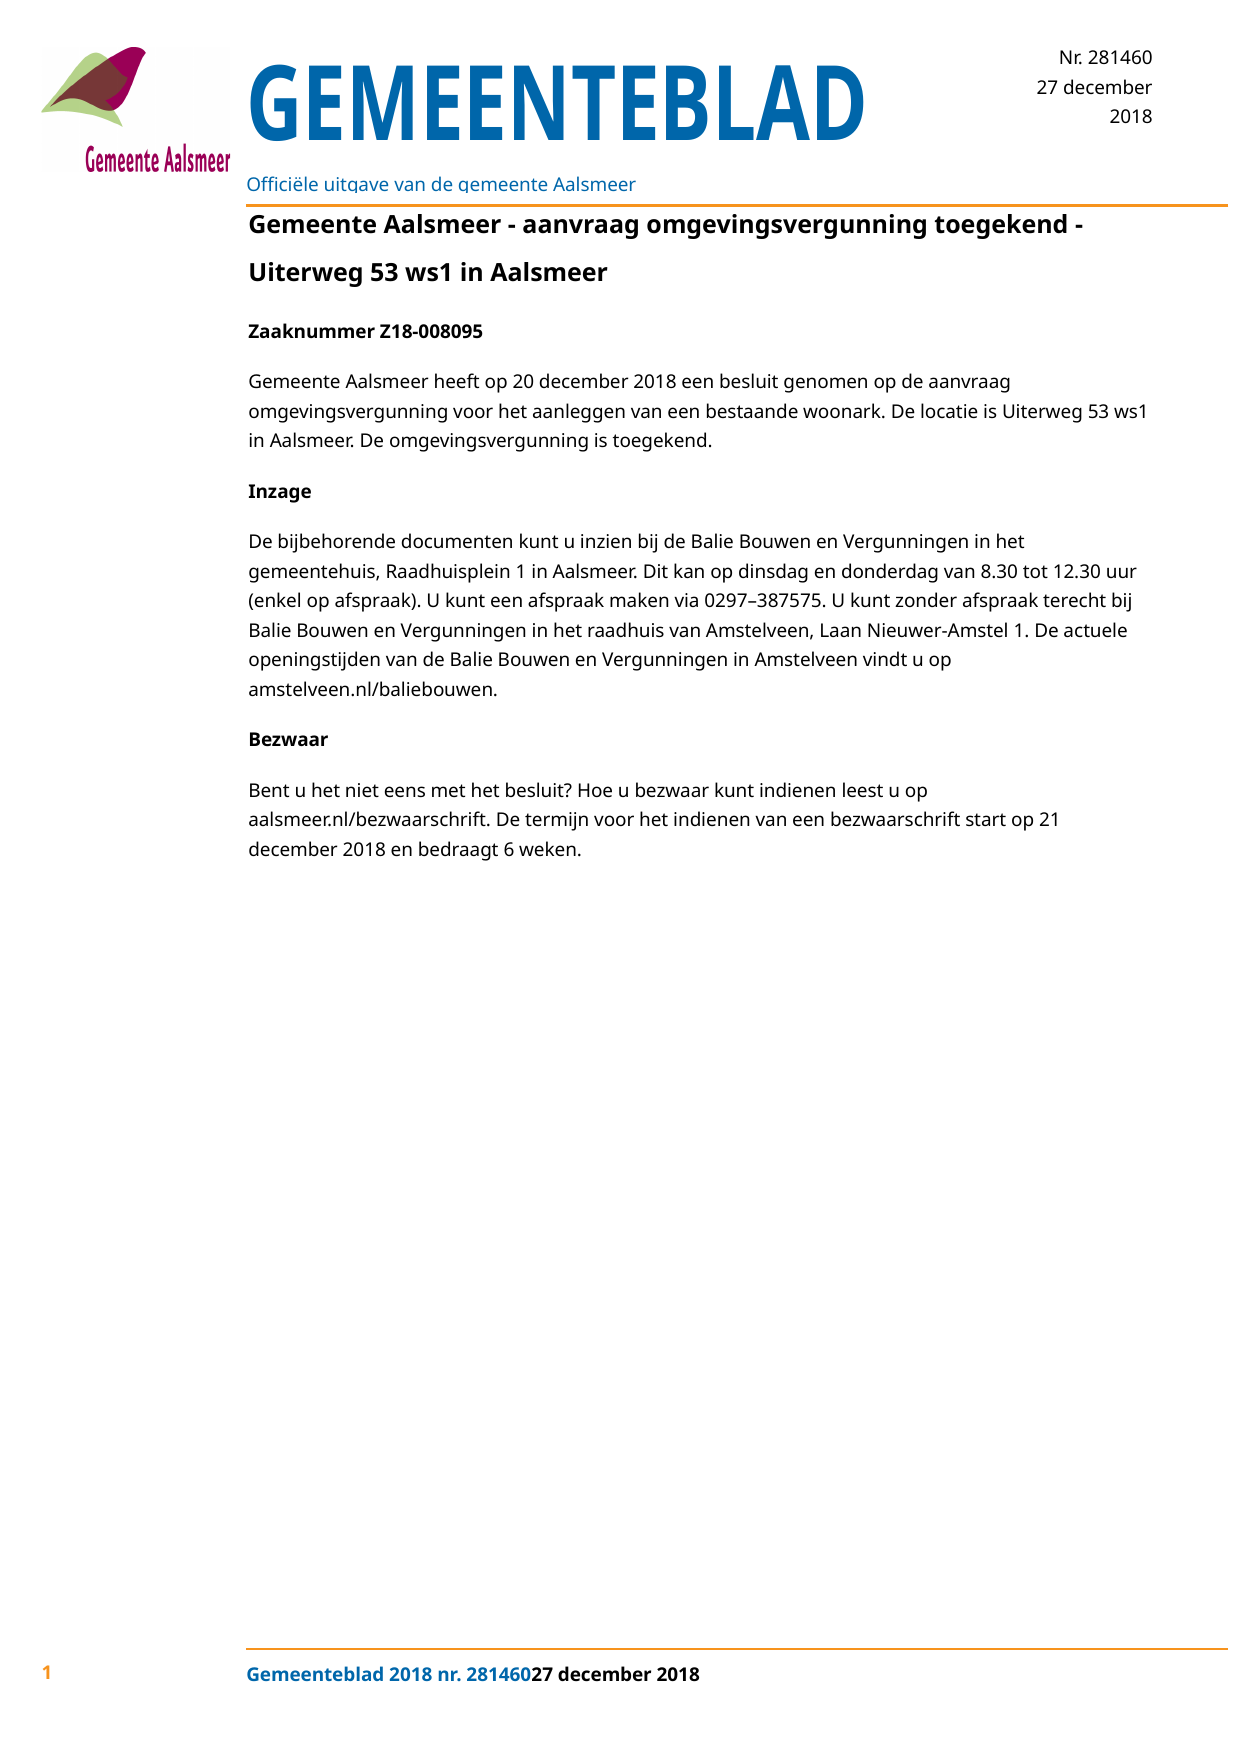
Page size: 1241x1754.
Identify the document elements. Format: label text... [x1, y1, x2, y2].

picture [41, 47, 231, 172]
text Bezwaar [248, 727, 1152, 752]
text Zaaknummer Z18-008095 [248, 318, 1152, 344]
text Gemeente Aalsmeer - aanvraag omgevingsvergunning toegekend - Uiterweg 53 ws1 in Aalsmeer [248, 207, 1152, 288]
text Gemeente Aalsmeer heeft op 20 december 2018 een besluit genomen op de aanvraag omgevingsvergunning voor het aanleggen van een bestaande woonark. De locatie is Uiterweg 53 ws1 in Aalsmeer. De omgevingsvergunning is toegekend. [248, 368, 1152, 453]
text Bent u het niet eens met het besluit? Hoe u bezwaar kunt indienen leest u op aalsmeer.nl/bezwaarschrift. De termijn voor het indienen van een bezwaarschrift start op 21 december 2018 en bedraagt 6 weken. [248, 777, 1152, 862]
text De bijbehorende documenten kunt u inzien bij de Balie Bouwen en Vergunningen in het gemeentehuis, Raadhuisplein 1 in Aalsmeer. Dit kan op dinsdag en donderdag van 8.30 tot 12.30 uur (enkel op afspraak). U kunt een afspraak maken via 0297–387575. U kunt zonder afspraak terecht bij Balie Bouwen en Vergunningen in het raadhuis van Amstelveen, Laan Nieuwer-Amstel 1. De actuele openingstijden van de Balie Bouwen en Vergunningen in Amstelveen vindt u op amstelveen.nl/baliebouwen. [248, 528, 1152, 702]
text Inzage [248, 478, 1152, 504]
